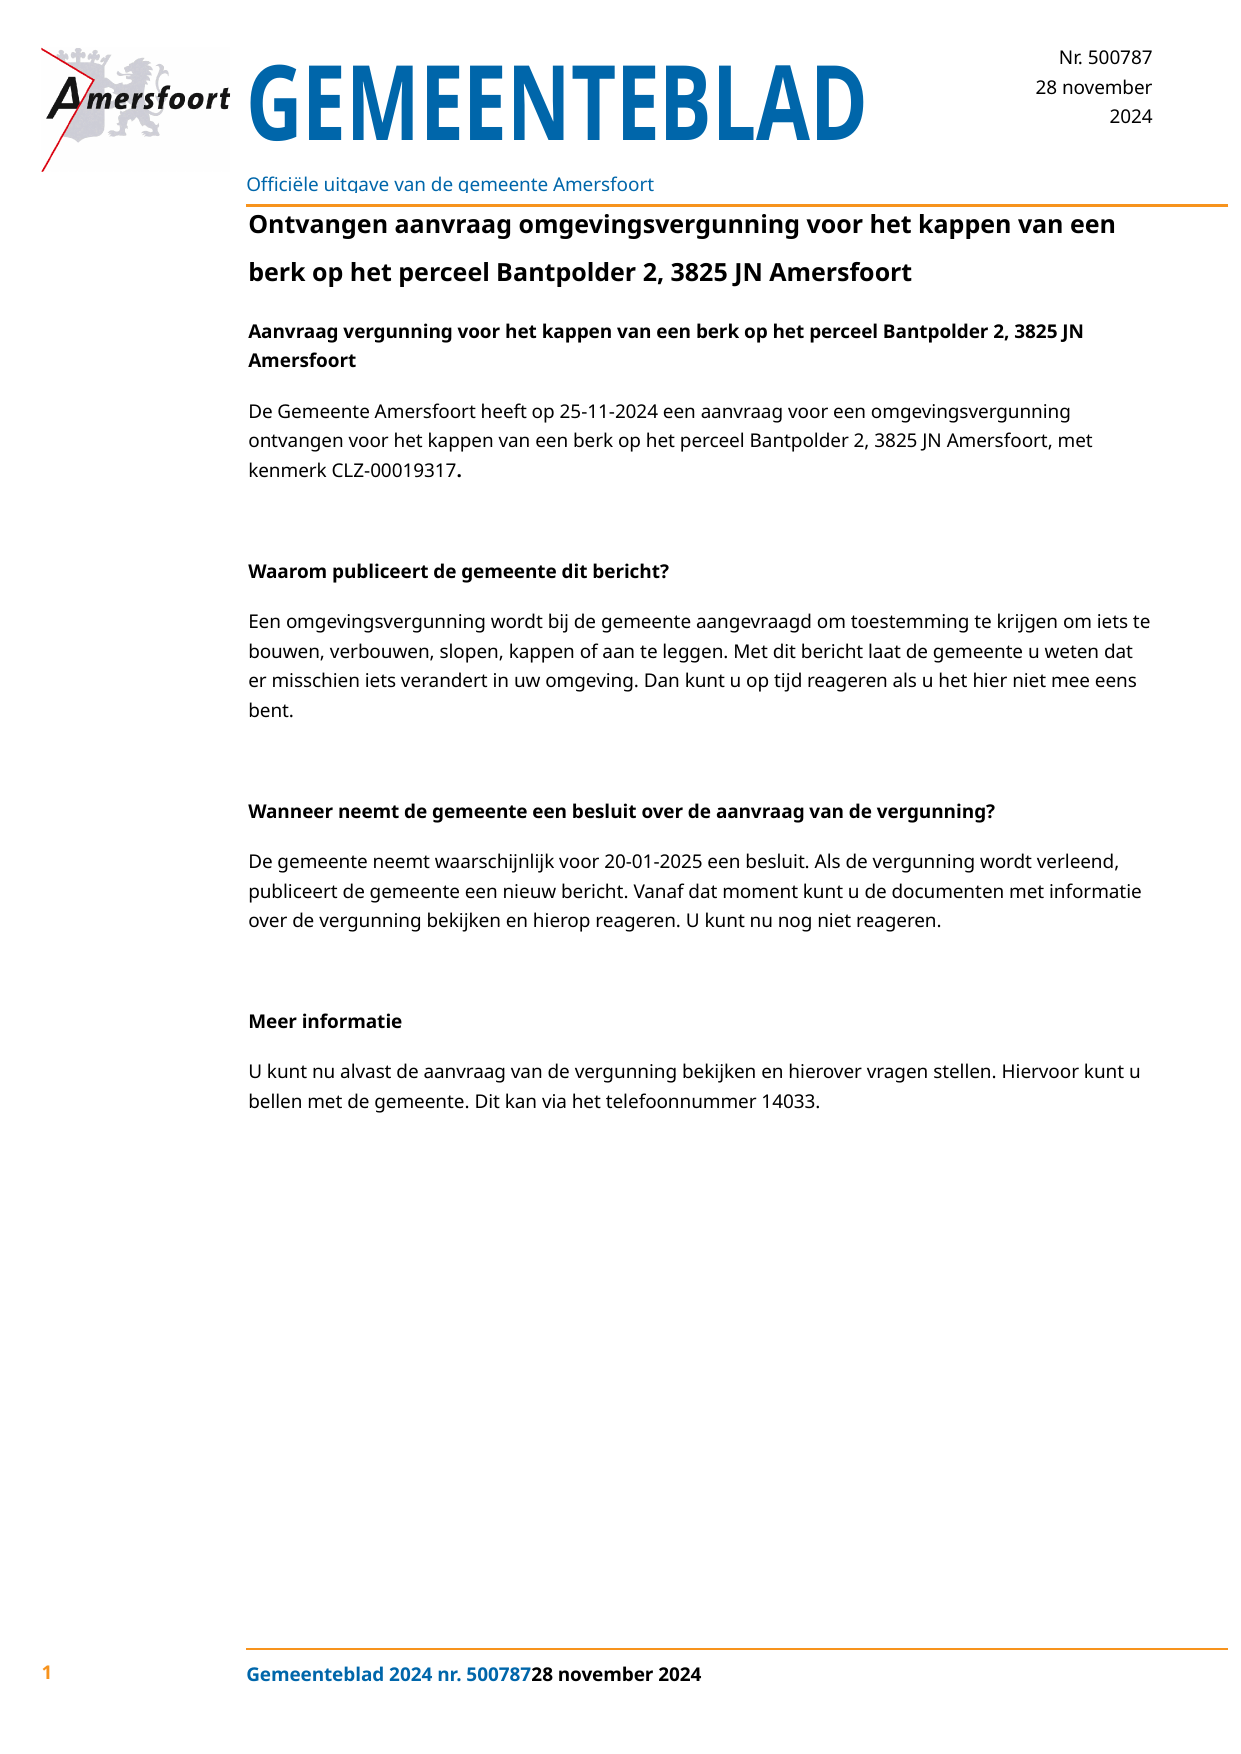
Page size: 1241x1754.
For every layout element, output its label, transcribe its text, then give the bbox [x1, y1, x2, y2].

text Aanvraag vergunning voor het kappen van een berk op het perceel Bantpolder 2, 3825 JN Amersfoort [248, 318, 1152, 373]
picture [41, 47, 231, 172]
text Waarom publiceert de gemeente dit bericht? [248, 558, 1152, 584]
text Ontvangen aanvraag omgevingsvergunning voor het kappen van een berk op het perceel Bantpolder 2, 3825 JN Amersfoort [248, 207, 1152, 288]
text De gemeente neemt waarschijnlijk voor 20-01-2025 een besluit. Als de vergunning wordt verleend, publiceert de gemeente een nieuw bericht. Vanaf dat moment kunt u de documenten met informatie over de vergunning bekijken en hierop reageren. U kunt nu nog niet reageren. [248, 848, 1152, 933]
text Wanneer neemt de gemeente een besluit over de aanvraag van de vergunning? [248, 798, 1152, 824]
text Meer informatie [248, 1008, 1152, 1034]
text Een omgevingsvergunning wordt bij de gemeente aangevraagd om toestemming te krijgen om iets te bouwen, verbouwen, slopen, kappen of aan te leggen. Met dit bericht laat de gemeente u weten dat er misschien iets verandert in uw omgeving. Dan kunt u op tijd reageren als u het hier niet mee eens bent. [248, 608, 1152, 723]
text U kunt nu alvast de aanvraag van de vergunning bekijken en hierover vragen stellen. Hiervoor kunt u bellen met de gemeente. Dit kan via het telefoonnummer 14033. [248, 1059, 1152, 1114]
text De Gemeente Amersfoort heeft op 25-11-2024 een aanvraag voor een omgevingsvergunning ontvangen voor het kappen van een berk op het perceel Bantpolder 2, 3825 JN Amersfoort, met kenmerk CLZ-00019317. [248, 398, 1152, 483]
